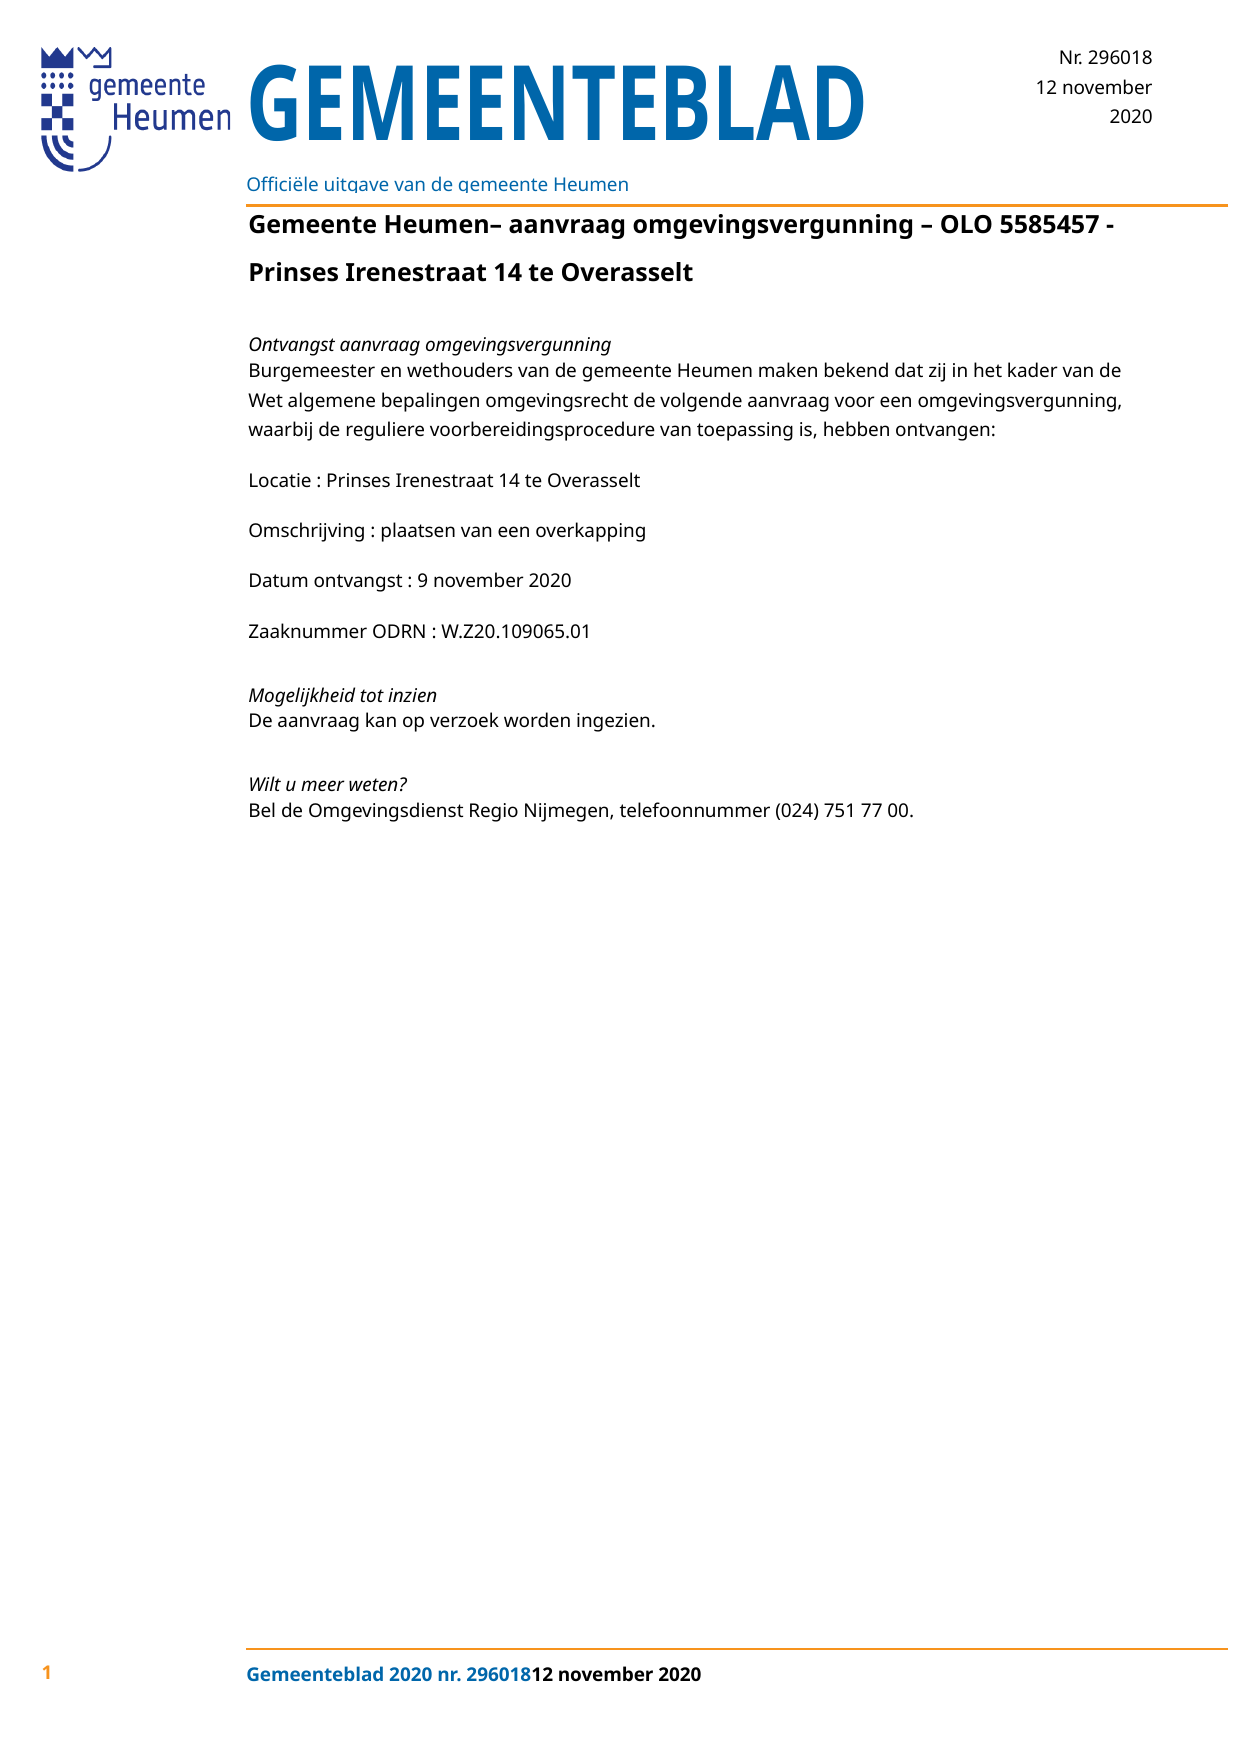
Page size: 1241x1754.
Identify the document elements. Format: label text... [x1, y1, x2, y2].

text Mogelijkheid tot inzien [248, 682, 1152, 708]
text Bel de Omgevingsdienst Regio Nijmegen, telefoonnummer (024) 751 77 00. [248, 797, 1152, 823]
text Gemeente Heumen– aanvraag omgevingsvergunning – OLO 5585457 - Prinses Irenestraat 14 te Overasselt [248, 207, 1152, 288]
text Burgemeester en wethouders van de gemeente Heumen maken bekend dat zij in het kader van de Wet algemene bepalingen omgevingsrecht de volgende aanvraag voor een omgevingsvergunning, waarbij de reguliere voorbereidingsprocedure van toepassing is, hebben ontvangen: [248, 357, 1152, 442]
text De aanvraag kan op verzoek worden ingezien. [248, 708, 1152, 733]
text Omschrijving : plaatsen van een overkapping [248, 517, 1152, 543]
text Wilt u meer weten? [248, 772, 1152, 797]
text Locatie : Prinses Irenestraat 14 te Overasselt [248, 467, 1152, 492]
text Zaaknummer ODRN : W.Z20.109065.01 [248, 618, 1152, 644]
text Ontvangst aanvraag omgevingsvergunning [248, 331, 1152, 357]
text Datum ontvangst : 9 november 2020 [248, 568, 1152, 593]
picture [41, 47, 231, 172]
